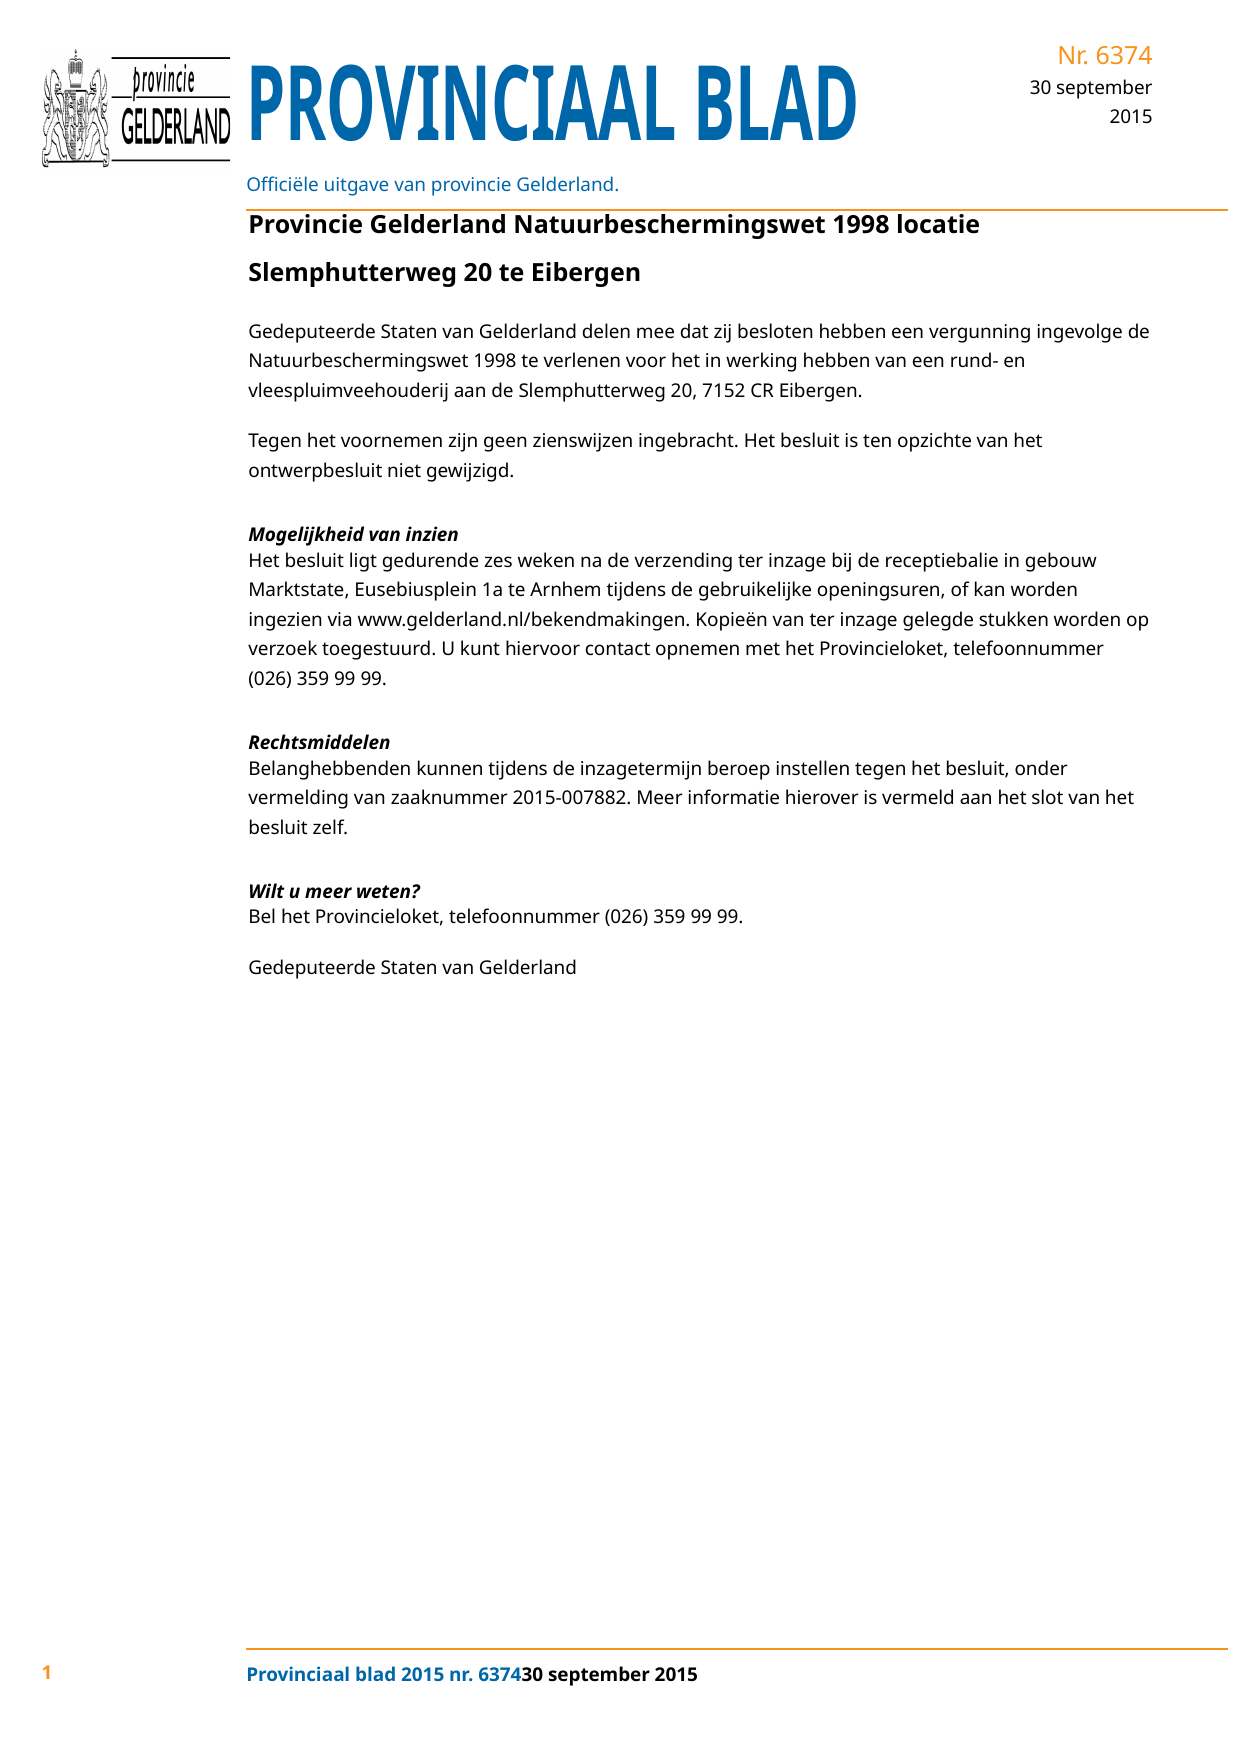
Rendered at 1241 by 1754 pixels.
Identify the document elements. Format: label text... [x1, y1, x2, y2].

text Provincie Gelderland Natuurbeschermingswet 1998 locatie Slemphutterweg 20 te Eibergen [248, 211, 1152, 288]
text Bel het Provincieloket, telefoonnummer (026) 359 99 99. [248, 904, 1152, 929]
text Wilt u meer weten? [248, 878, 1152, 904]
text Belanghebbenden kunnen tijdens de inzagetermijn beroep instellen tegen het besluit, onder vermelding van zaaknummer 2015-007882. Meer informatie hierover is vermeld aan het slot van het besluit zelf. [248, 755, 1152, 840]
text Rechtsmiddelen [248, 729, 1152, 755]
text Gedeputeerde Staten van Gelderland [248, 954, 1152, 980]
text Gedeputeerde Staten van Gelderland delen mee dat zij besloten hebben een vergunning ingevolge de Natuurbeschermingswet 1998 te verlenen voor het in werking hebben van een rund- en vleespluimveehouderij aan de Slemphutterweg 20, 7152 CR Eibergen. [248, 318, 1152, 403]
text Mogelijkheid van inzien [248, 521, 1152, 547]
text Het besluit ligt gedurende zes weken na de verzending ter inzage bij de receptiebalie in gebouw Marktstate, Eusebiusplein 1a te Arnhem tijdens de gebruikelijke openingsuren, of kan worden ingezien via www.gelderland.nl/bekendmakingen. Kopieën van ter inzage gelegde stukken worden op verzoek toegestuurd. U kunt hiervoor contact opnemen met het Provincieloket, telefoonnummer (026) 359 99 99. [248, 547, 1152, 691]
text Tegen het voornemen zijn geen zienswijzen ingebracht. Het besluit is ten opzichte van het ontwerpbesluit niet gewijzigd. [248, 427, 1152, 483]
picture [41, 47, 231, 172]
